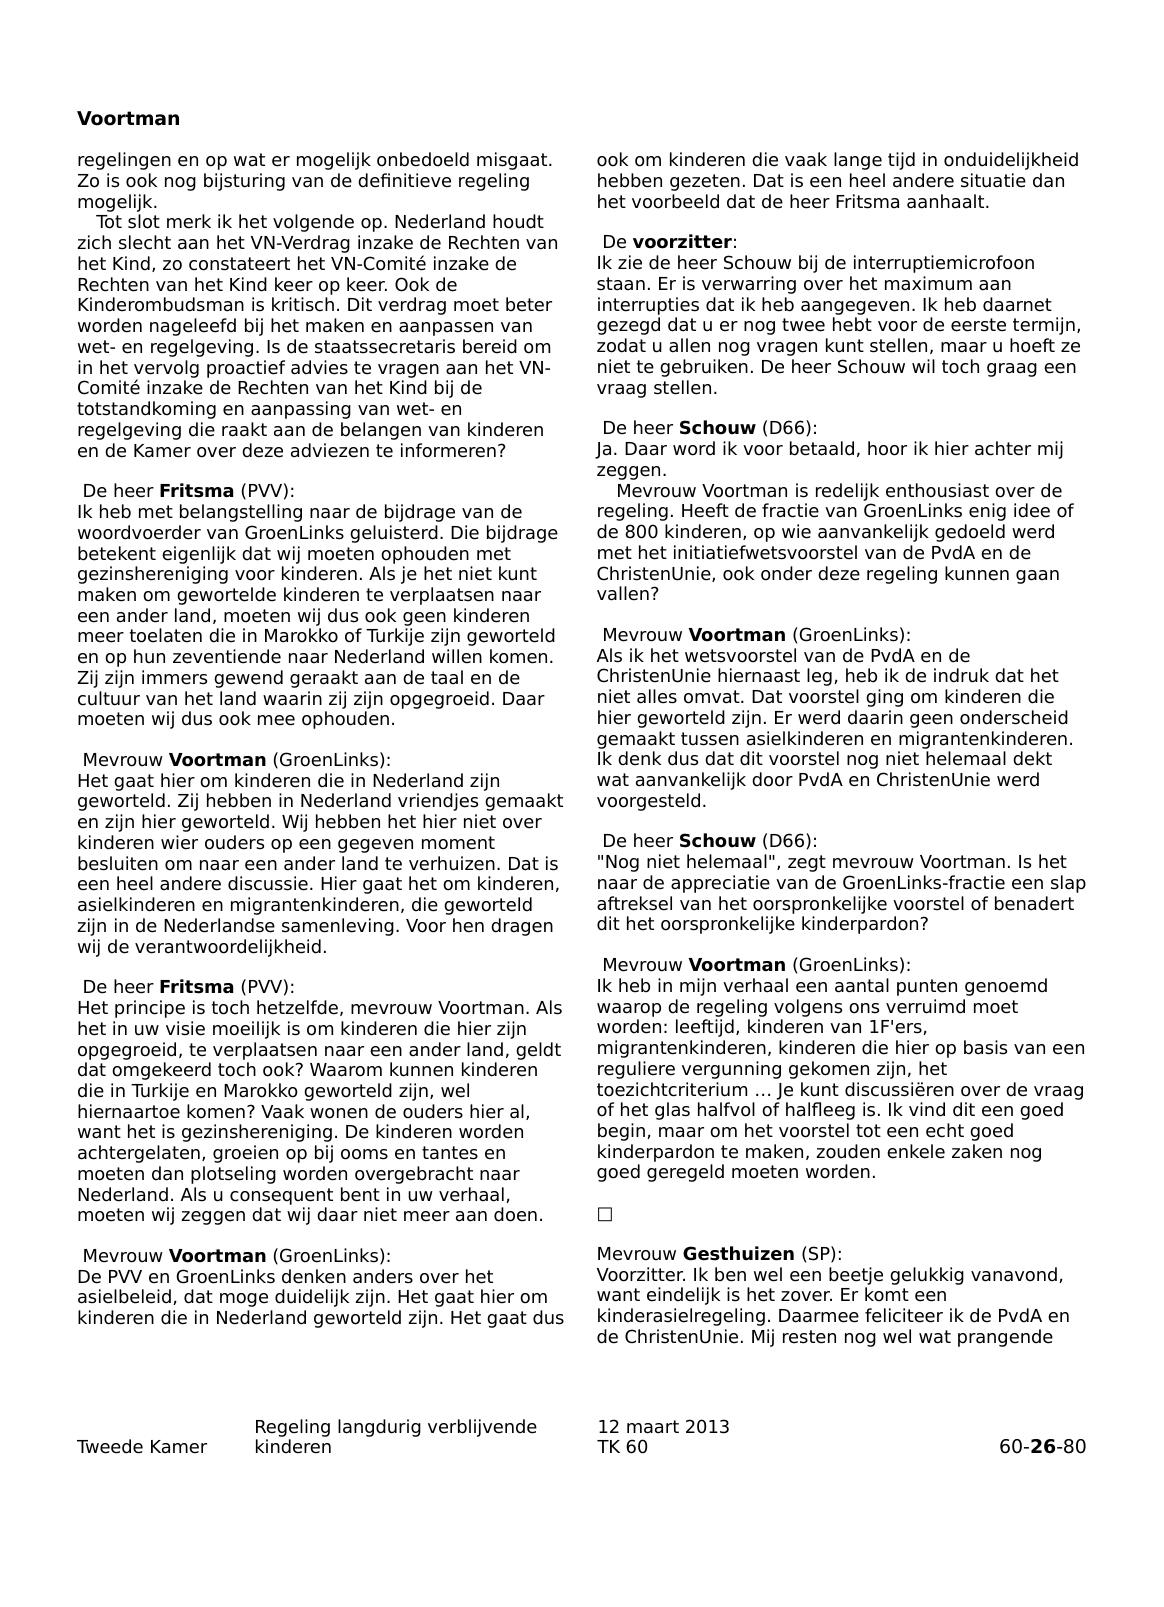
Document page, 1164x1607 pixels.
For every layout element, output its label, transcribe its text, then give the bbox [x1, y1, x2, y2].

text Ja. Daar word ik voor betaald, hoor ik hier achter mij zeggen. [596, 439, 1087, 480]
text Mevrouw Voortman (GroenLinks): [596, 955, 1087, 976]
text De voorzitter: [596, 232, 1087, 253]
text regelingen en op wat er mogelijk onbedoeld misgaat. Zo is ook nog bijsturing van de definitieve regeling mogelijk. [77, 150, 567, 212]
text Mevrouw Voortman is redelijk enthousiast over de regeling. Heeft de fractie van GroenLinks enig idee of de 800 kinderen, op wie aanvankelijk gedoeld werd met het initiatiefwetsvoorstel van de PvdA en de ChristenUnie, ook onder deze regeling kunnen gaan vallen? [596, 480, 1087, 605]
text Voorzitter. Ik ben wel een beetje gelukkig vanavond, want eindelijk is het zover. Er komt een kinderasielregeling. Daarmee feliciteer ik de PvdA en de ChristenUnie. Mij resten nog wel wat prangende [596, 1264, 1087, 1347]
text "Nog niet helemaal", zegt mevrouw Voortman. Is het naar de appreciatie van de GroenLinks-fractie een slap aftreksel van het oorspronkelijke voorstel of benadert dit het oorspronkelijke kinderpardon? [596, 852, 1087, 935]
text Ik heb met belangstelling naar de bijdrage van de woordvoerder van GroenLinks geluisterd. Die bijdrage betekent eigenlijk dat wij moeten ophouden met gezinshereniging voor kinderen. Als je het niet kunt maken om gewortelde kinderen te verplaatsen naar een ander land, moeten wij dus ook geen kinderen meer toelaten die in Marokko of Turkije zijn geworteld en op hun zeventiende naar Nederland willen komen. Zij zijn immers gewend geraakt aan de taal en de cultuur van het land waarin zij zijn opgegroeid. Daar moeten wij dus ook mee ophouden. [77, 502, 567, 730]
text Het principe is toch hetzelfde, mevrouw Voortman. Als het in uw visie moeilijk is om kinderen die hier zijn opgegroeid, te verplaatsen naar een ander land, geldt dat omgekeerd toch ook? Waarom kunnen kinderen die in Turkije en Marokko geworteld zijn, wel hiernaartoe komen? Vaak wonen de ouders hier al, want het is gezinshereniging. De kinderen worden achtergelaten, groeien op bij ooms en tantes en moeten dan plotseling worden overgebracht naar Nederland. Als u consequent bent in uw verhaal, moeten wij zeggen dat wij daar niet meer aan doen. [77, 998, 567, 1226]
text Tot slot merk ik het volgende op. Nederland houdt zich slecht aan het VN-Verdrag inzake de Rechten van het Kind, zo constateert het VN-Comité inzake de Rechten van het Kind keer op keer. Ook de Kinderombudsman is kritisch. Dit verdrag moet beter worden nageleefd bij het maken en aanpassen van wet- en regelgeving. Is de staatssecretaris bereid om in het vervolg proactief advies te vragen aan het VN-Comité inzake de Rechten van het Kind bij de totstandkoming en aanpassing van wet- en regelgeving die raakt aan de belangen van kinderen en de Kamer over deze adviezen te informeren? [77, 212, 567, 461]
text Ik heb in mijn verhaal een aantal punten genoemd waarop de regeling volgens ons verruimd moet worden: leeftijd, kinderen van 1F'ers, migrantenkinderen, kinderen die hier op basis van een reguliere vergunning gekomen zijn, het toezichtcriterium … Je kunt discussiëren over de vraag of het glas halfvol of halfleeg is. Ik vind dit een goed begin, maar om het voorstel tot een echt goed kinderpardon te maken, zouden enkele zaken nog goed geregeld moeten worden. [596, 976, 1087, 1183]
text Mevrouw Gesthuizen (SP): [596, 1244, 1087, 1264]
text De heer Fritsma (PVV): [77, 977, 567, 998]
text De heer Fritsma (PVV): [77, 481, 567, 502]
text Ik zie de heer Schouw bij de interruptiemicrofoon staan. Er is verwarring over het maximum aan interrupties dat ik heb aangegeven. Ik heb daarnet gezegd dat u er nog twee hebt voor de eerste termijn, zodat u allen nog vragen kunt stellen, maar u hoeft ze niet te gebruiken. De heer Schouw wil toch graag een vraag stellen. [596, 253, 1087, 398]
text De heer Schouw (D66): [596, 418, 1087, 439]
text Mevrouw Voortman (GroenLinks): [596, 625, 1087, 646]
text De heer Schouw (D66): [596, 831, 1087, 852]
text ook om kinderen die vaak lange tijd in onduidelijkheid hebben gezeten. Dat is een heel andere situatie dan het voorbeeld dat de heer Fritsma aanhaalt. [596, 150, 1087, 212]
text □ [596, 1203, 1087, 1224]
text Als ik het wetsvoorstel van de PvdA en de ChristenUnie hiernaast leg, heb ik de indruk dat het niet alles omvat. Dat voorstel ging om kinderen die hier geworteld zijn. Er werd daarin geen onderscheid gemaakt tussen asielkinderen en migrantenkinderen. Ik denk dus dat dit voorstel nog niet helemaal dekt wat aanvankelijk door PvdA en ChristenUnie werd voorgesteld. [596, 646, 1087, 811]
text Mevrouw Voortman (GroenLinks): [77, 1246, 567, 1267]
text Mevrouw Voortman (GroenLinks): [77, 750, 567, 771]
text De PVV en GroenLinks denken anders over het asielbeleid, dat moge duidelijk zijn. Het gaat hier om kinderen die in Nederland geworteld zijn. Het gaat dus [77, 1267, 567, 1329]
text Het gaat hier om kinderen die in Nederland zijn geworteld. Zij hebben in Nederland vriendjes gemaakt en zijn hier geworteld. Wij hebben het hier niet over kinderen wier ouders op een gegeven moment besluiten om naar een ander land te verhuizen. Dat is een heel andere discussie. Hier gaat het om kinderen, asielkinderen en migrantenkinderen, die geworteld zijn in de Nederlandse samenleving. Voor hen dragen wij de verantwoordelijkheid. [77, 771, 567, 957]
